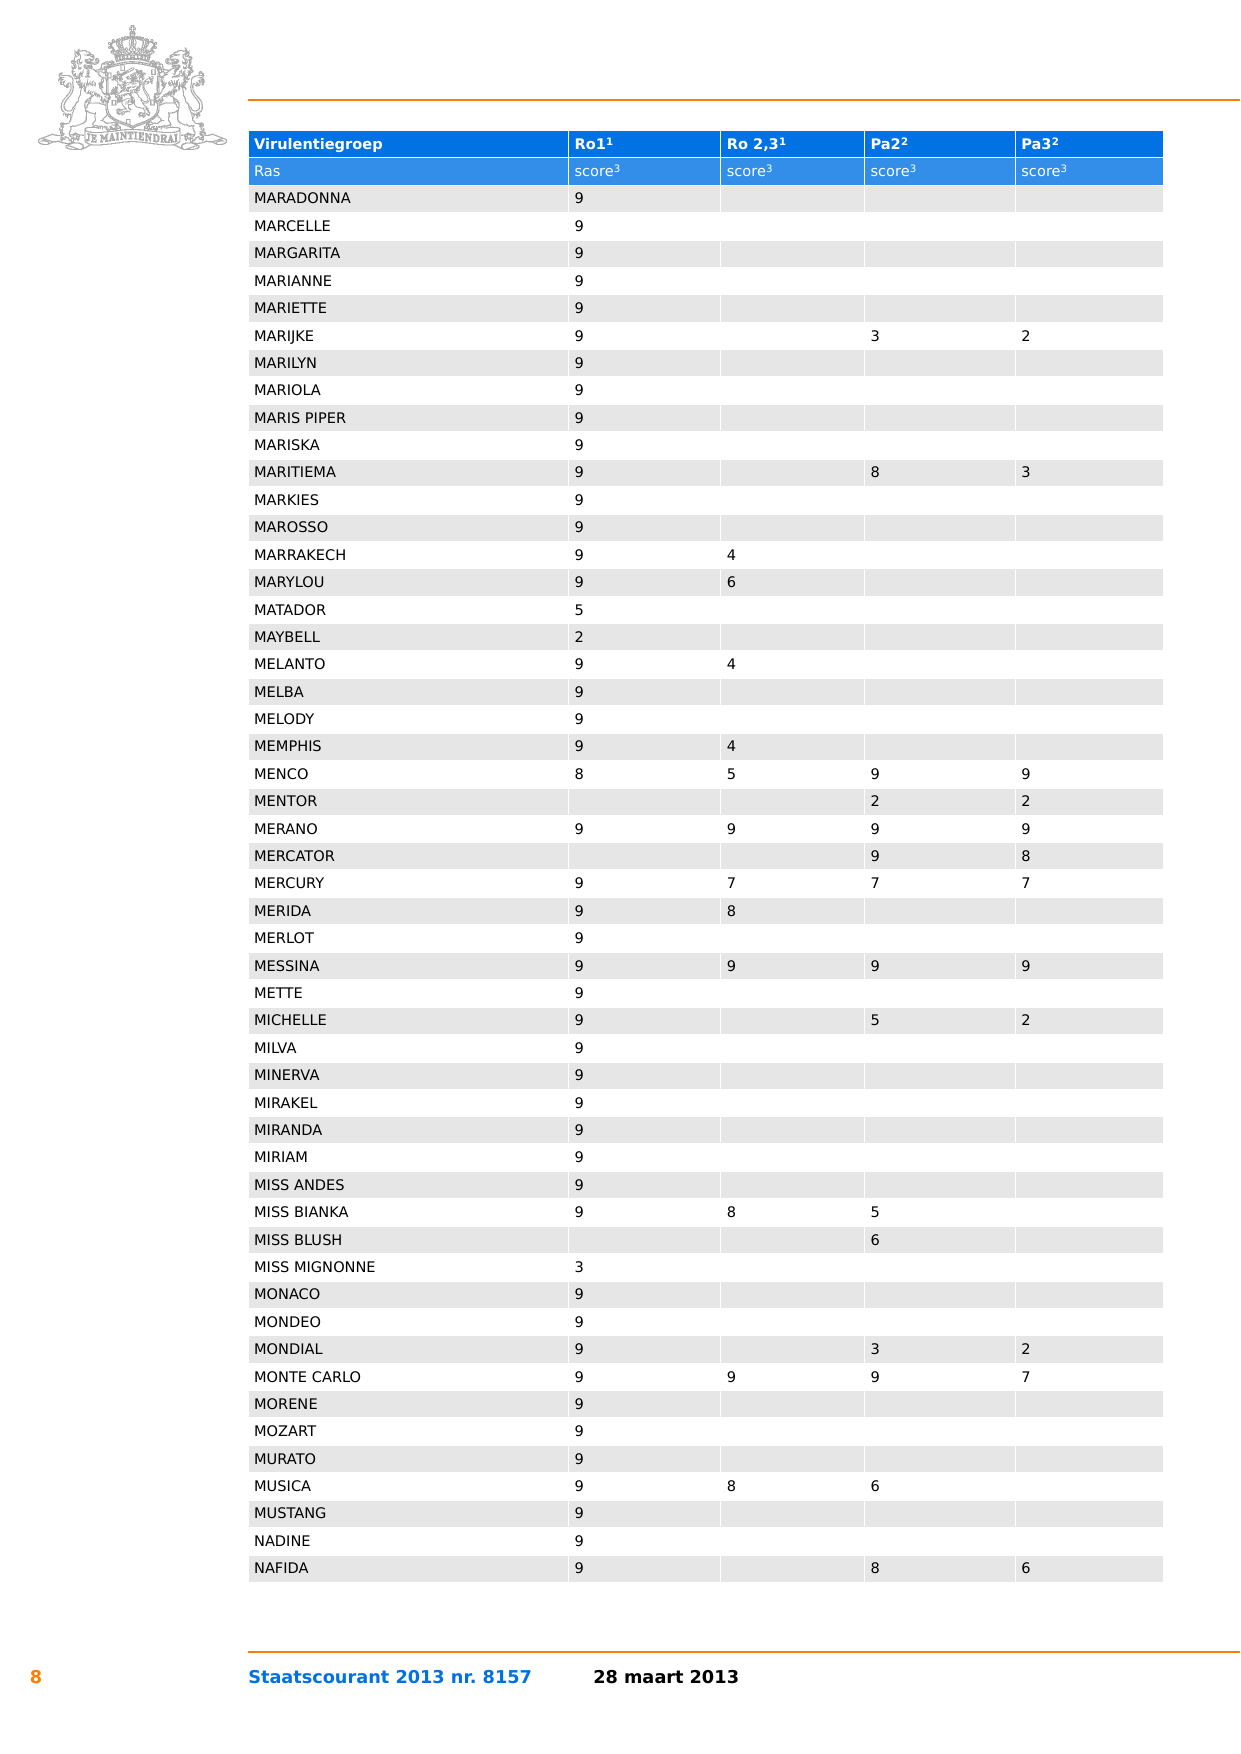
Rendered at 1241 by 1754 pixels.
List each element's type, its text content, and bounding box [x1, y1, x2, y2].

table_cell [721, 432, 864, 459]
table_cell 9 [865, 953, 1015, 979]
table_cell 9 [865, 816, 1015, 842]
table_cell [865, 1090, 1015, 1116]
table_cell [1016, 1282, 1163, 1308]
table_cell [1016, 295, 1163, 322]
table_cell [1016, 925, 1163, 952]
table_header Pa22 [865, 131, 1015, 157]
table_cell [865, 1035, 1015, 1061]
table_cell MAYBELL [249, 624, 568, 650]
table_header Pa32 [1016, 131, 1163, 157]
table_header Virulentiegroep [249, 131, 568, 157]
table_cell 9 [569, 542, 720, 568]
table_cell 9 [569, 268, 720, 294]
table_header Ro 2,31 [721, 131, 864, 157]
table_cell 9 [569, 515, 720, 541]
table_cell [865, 597, 1015, 623]
table_cell 9 [569, 734, 720, 760]
table_cell [1016, 1501, 1163, 1527]
table_cell 2 [1016, 1008, 1163, 1034]
table_cell MILVA [249, 1035, 568, 1061]
table_cell 9 [569, 405, 720, 431]
table_cell [1016, 350, 1163, 376]
table_cell 8 [721, 898, 864, 924]
table_cell 9 [569, 1446, 720, 1472]
table_cell [1016, 1391, 1163, 1417]
table_cell score3 [569, 158, 720, 185]
table_cell 6 [865, 1473, 1015, 1500]
table_cell 9 [569, 1035, 720, 1061]
table_cell MARITIEMA [249, 460, 568, 486]
table_cell 9 [569, 1336, 720, 1363]
table_cell [1016, 405, 1163, 431]
table_cell [721, 295, 864, 322]
table_cell MIRIAM [249, 1145, 568, 1171]
table_cell MURATO [249, 1446, 568, 1472]
table_cell 9 [721, 816, 864, 842]
table_cell [721, 1336, 864, 1363]
table_cell [865, 378, 1015, 404]
table_cell [721, 1419, 864, 1445]
table_cell 5 [569, 597, 720, 623]
table_cell MELBA [249, 679, 568, 705]
table_cell [1016, 186, 1163, 212]
table_cell [1016, 1419, 1163, 1445]
table_cell MUSICA [249, 1473, 568, 1500]
table_cell MERCATOR [249, 843, 568, 869]
table_cell [1016, 1117, 1163, 1143]
table_cell score3 [721, 158, 864, 185]
table_cell 2 [1016, 1336, 1163, 1363]
table_cell MORENE [249, 1391, 568, 1417]
table_cell [721, 1282, 864, 1308]
table_cell [1016, 432, 1163, 459]
table_cell 7 [1016, 871, 1163, 897]
table_cell MARIETTE [249, 295, 568, 322]
table_cell [865, 515, 1015, 541]
table_cell MARIANNE [249, 268, 568, 294]
table_cell [721, 1117, 864, 1143]
table_cell [721, 597, 864, 623]
table_cell score3 [1016, 158, 1163, 185]
table_cell 9 [569, 1309, 720, 1335]
table_cell Ras [249, 158, 568, 185]
table_cell [1016, 1199, 1163, 1226]
table_cell [721, 1172, 864, 1198]
table_cell [1016, 1446, 1163, 1472]
table_cell 9 [569, 1473, 720, 1500]
table_cell METTE [249, 980, 568, 1007]
table_cell MONDEO [249, 1309, 568, 1335]
table_cell [721, 378, 864, 404]
table_cell [1016, 268, 1163, 294]
table_cell 9 [569, 1145, 720, 1171]
table_cell 9 [721, 953, 864, 979]
table_cell [721, 515, 864, 541]
table_cell [865, 1282, 1015, 1308]
table_cell 9 [1016, 761, 1163, 787]
table_cell MERIDA [249, 898, 568, 924]
table_cell [721, 706, 864, 733]
table_cell 9 [569, 295, 720, 322]
table_cell MELODY [249, 706, 568, 733]
table_cell 3 [865, 323, 1015, 349]
table_cell MENCO [249, 761, 568, 787]
table_cell 9 [569, 980, 720, 1007]
table_cell MARIJKE [249, 323, 568, 349]
table_cell [721, 1008, 864, 1034]
table_cell [1016, 1227, 1163, 1253]
table_cell 9 [865, 843, 1015, 869]
table_cell MARGARITA [249, 241, 568, 267]
table_cell [1016, 597, 1163, 623]
table_cell 7 [1016, 1364, 1163, 1390]
table_cell [865, 925, 1015, 952]
table_cell MARYLOU [249, 569, 568, 596]
table_header Ro11 [569, 131, 720, 157]
table_cell [721, 1090, 864, 1116]
table_cell [721, 789, 864, 815]
table_cell [721, 268, 864, 294]
table_cell 9 [569, 1528, 720, 1554]
table_cell [721, 1501, 864, 1527]
table_cell 9 [569, 487, 720, 513]
table_cell 4 [721, 542, 864, 568]
table_cell 9 [569, 871, 720, 897]
table_cell [1016, 706, 1163, 733]
table_cell 9 [569, 460, 720, 486]
table_cell 9 [569, 816, 720, 842]
table_cell [1016, 241, 1163, 267]
table_cell MIRAKEL [249, 1090, 568, 1116]
table_cell [865, 432, 1015, 459]
table_cell 8 [1016, 843, 1163, 869]
table_cell [865, 1528, 1015, 1554]
table_cell [721, 1446, 864, 1472]
table_cell MOZART [249, 1419, 568, 1445]
table_cell 9 [569, 1172, 720, 1198]
table_cell [1016, 378, 1163, 404]
table_cell MELANTO [249, 651, 568, 678]
table_cell MATADOR [249, 597, 568, 623]
table_cell [865, 706, 1015, 733]
picture [38, 25, 227, 150]
table_cell 9 [569, 569, 720, 596]
table_cell 9 [569, 241, 720, 267]
table_cell 9 [569, 432, 720, 459]
table_cell [865, 1309, 1015, 1335]
table_cell [721, 1309, 864, 1335]
table_cell MERCURY [249, 871, 568, 897]
table_cell [1016, 1254, 1163, 1281]
table_cell [1016, 569, 1163, 596]
table_cell 9 [569, 953, 720, 979]
table_cell MERLOT [249, 925, 568, 952]
table_cell MISS BLUSH [249, 1227, 568, 1253]
table_cell 8 [865, 1556, 1015, 1582]
table_cell [721, 1556, 864, 1582]
table_cell [721, 843, 864, 869]
table_cell [721, 1528, 864, 1554]
table_cell 6 [1016, 1556, 1163, 1582]
table_cell [865, 1063, 1015, 1089]
table_cell 9 [569, 679, 720, 705]
table_cell MONDIAL [249, 1336, 568, 1363]
table_cell MERANO [249, 816, 568, 842]
table_cell [721, 624, 864, 650]
table_cell [1016, 1172, 1163, 1198]
table_cell 9 [569, 1501, 720, 1527]
table_cell 2 [865, 789, 1015, 815]
table_cell 9 [569, 1364, 720, 1390]
table_cell 2 [569, 624, 720, 650]
table_cell 3 [1016, 460, 1163, 486]
table_cell [721, 460, 864, 486]
table_cell MISS ANDES [249, 1172, 568, 1198]
table_cell 8 [721, 1473, 864, 1500]
table_cell [721, 213, 864, 239]
table_cell [865, 679, 1015, 705]
table_cell [1016, 1309, 1163, 1335]
table_cell [865, 1172, 1015, 1198]
table_cell [865, 1446, 1015, 1472]
table_cell 9 [569, 1090, 720, 1116]
table_cell [1016, 1473, 1163, 1500]
table_cell 4 [721, 734, 864, 760]
table_cell [865, 1391, 1015, 1417]
table_cell 9 [569, 1419, 720, 1445]
table_cell [865, 734, 1015, 760]
table_cell MICHELLE [249, 1008, 568, 1034]
table_cell 4 [721, 651, 864, 678]
table_cell [1016, 213, 1163, 239]
table_cell [1016, 1090, 1163, 1116]
table_cell 9 [569, 323, 720, 349]
table_cell 9 [569, 186, 720, 212]
table_cell [721, 925, 864, 952]
table_cell MIRANDA [249, 1117, 568, 1143]
table_cell [865, 213, 1015, 239]
table_cell MARKIES [249, 487, 568, 513]
table_cell NAFIDA [249, 1556, 568, 1582]
table_cell 7 [721, 871, 864, 897]
table_cell [721, 980, 864, 1007]
table_cell [721, 1063, 864, 1089]
table_cell [1016, 515, 1163, 541]
table_cell [1016, 1035, 1163, 1061]
table_cell [721, 1391, 864, 1417]
table_cell score3 [865, 158, 1015, 185]
table_cell [721, 1227, 864, 1253]
table_cell [865, 1117, 1015, 1143]
table_cell 9 [1016, 953, 1163, 979]
table_cell [721, 1145, 864, 1171]
table_cell 3 [865, 1336, 1015, 1363]
table_cell [865, 487, 1015, 513]
table_cell 2 [1016, 789, 1163, 815]
table_cell [721, 405, 864, 431]
table_cell MINERVA [249, 1063, 568, 1089]
table_cell 9 [569, 1556, 720, 1582]
table_cell 9 [569, 1282, 720, 1308]
table_cell MARADONNA [249, 186, 568, 212]
table_cell 8 [721, 1199, 864, 1226]
table_cell 5 [865, 1199, 1015, 1226]
table_cell [865, 980, 1015, 1007]
table_cell 5 [721, 761, 864, 787]
table_cell MUSTANG [249, 1501, 568, 1527]
table_cell MARIOLA [249, 378, 568, 404]
table_cell 9 [569, 651, 720, 678]
table_cell [865, 569, 1015, 596]
table_cell 9 [865, 761, 1015, 787]
table_cell MESSINA [249, 953, 568, 979]
table_cell [1016, 624, 1163, 650]
table_cell [569, 789, 720, 815]
table_cell 3 [569, 1254, 720, 1281]
table_cell [721, 487, 864, 513]
table_cell [865, 542, 1015, 568]
table_cell [1016, 487, 1163, 513]
table_cell [865, 624, 1015, 650]
table_cell [721, 1254, 864, 1281]
table_cell MENTOR [249, 789, 568, 815]
table_cell 9 [569, 1063, 720, 1089]
table_cell [721, 1035, 864, 1061]
table_cell [865, 898, 1015, 924]
table_cell 9 [569, 925, 720, 952]
table_cell [1016, 679, 1163, 705]
table_cell [865, 186, 1015, 212]
table_cell [721, 350, 864, 376]
table_cell 6 [721, 569, 864, 596]
table_cell 9 [569, 898, 720, 924]
table_cell MARISKA [249, 432, 568, 459]
table_cell 9 [569, 213, 720, 239]
table_cell 9 [569, 1008, 720, 1034]
table_cell 9 [569, 1391, 720, 1417]
table_cell [865, 268, 1015, 294]
table_cell [865, 241, 1015, 267]
table_cell 9 [569, 378, 720, 404]
table_cell [865, 1145, 1015, 1171]
table_cell 5 [865, 1008, 1015, 1034]
table_cell [1016, 1528, 1163, 1554]
table_cell MARRAKECH [249, 542, 568, 568]
table_cell 9 [569, 1117, 720, 1143]
table_cell [569, 843, 720, 869]
table_cell [865, 350, 1015, 376]
table_cell 9 [721, 1364, 864, 1390]
table_cell 6 [865, 1227, 1015, 1253]
table_cell [865, 651, 1015, 678]
table_cell [1016, 734, 1163, 760]
table_cell [865, 1419, 1015, 1445]
table_cell 9 [865, 1364, 1015, 1390]
table_cell [1016, 1145, 1163, 1171]
table_cell MARIS PIPER [249, 405, 568, 431]
table_cell [721, 323, 864, 349]
table_cell MISS MIGNONNE [249, 1254, 568, 1281]
table_cell [721, 241, 864, 267]
table_cell MEMPHIS [249, 734, 568, 760]
table_cell [569, 1227, 720, 1253]
table_cell MISS BIANKA [249, 1199, 568, 1226]
table_cell 9 [1016, 816, 1163, 842]
table_cell [865, 295, 1015, 322]
table_cell [865, 1254, 1015, 1281]
table_cell MARCELLE [249, 213, 568, 239]
table_cell 8 [865, 460, 1015, 486]
table_cell 9 [569, 1199, 720, 1226]
table_cell MONTE CARLO [249, 1364, 568, 1390]
table_cell 7 [865, 871, 1015, 897]
table_cell 9 [569, 350, 720, 376]
table_cell [1016, 980, 1163, 1007]
table_cell [721, 679, 864, 705]
table_cell [721, 186, 864, 212]
table_cell MARILYN [249, 350, 568, 376]
table_cell [865, 1501, 1015, 1527]
table_cell NADINE [249, 1528, 568, 1554]
table_cell 9 [569, 706, 720, 733]
table_cell [1016, 1063, 1163, 1089]
table_cell [865, 405, 1015, 431]
table_cell MAROSSO [249, 515, 568, 541]
table_cell MONACO [249, 1282, 568, 1308]
table_cell [1016, 898, 1163, 924]
table_cell [1016, 542, 1163, 568]
table_cell [1016, 651, 1163, 678]
table_cell 2 [1016, 323, 1163, 349]
table_cell 8 [569, 761, 720, 787]
